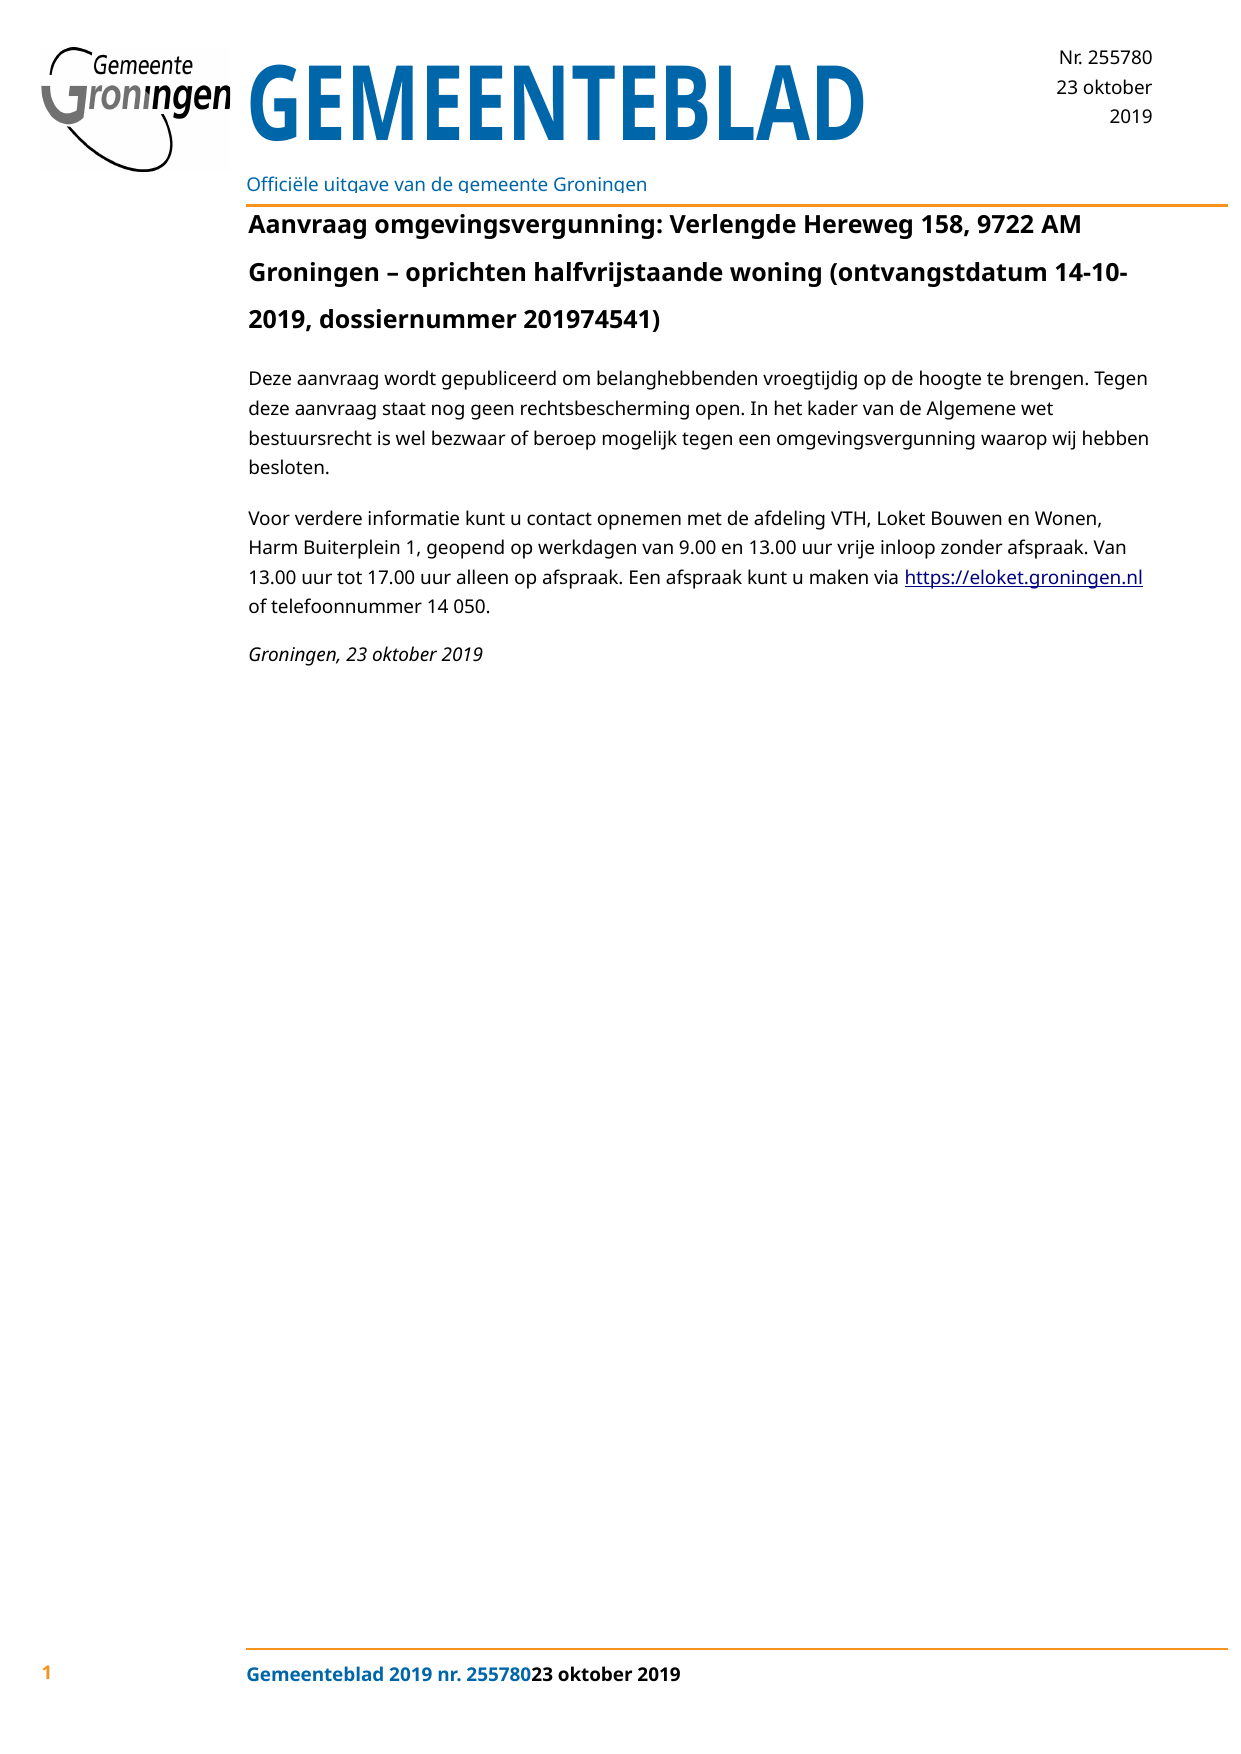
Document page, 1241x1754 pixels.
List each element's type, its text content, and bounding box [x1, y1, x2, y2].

text Voor verdere informatie kunt u contact opnemen met de afdeling VTH, Loket Bouwen en Wonen, Harm Buiterplein 1, geopend op werkdagen van 9.00 en 13.00 uur vrije inloop zonder afspraak. Van 13.00 uur tot 17.00 uur alleen op afspraak. Een afspraak kunt u maken via https://eloket.groningen.nl of telefoonnummer 14 050. [248, 505, 1152, 619]
text Deze aanvraag wordt gepubliceerd om belanghebbenden vroegtijdig op de hoogte te brengen. Tegen deze aanvraag staat nog geen rechtsbescherming open. In het kader van de Algemene wet bestuursrecht is wel bezwaar of beroep mogelijk tegen een omgevingsvergunning waarop wij hebben besloten. [248, 366, 1152, 480]
picture [41, 47, 231, 172]
text Aanvraag omgevingsvergunning: Verlengde Hereweg 158, 9722 AM Groningen – oprichten halfvrijstaande woning (ontvangstdatum 14-10-2019, dossiernummer 201974541) [248, 207, 1152, 336]
text Groningen, 23 oktober 2019 [248, 641, 1152, 667]
